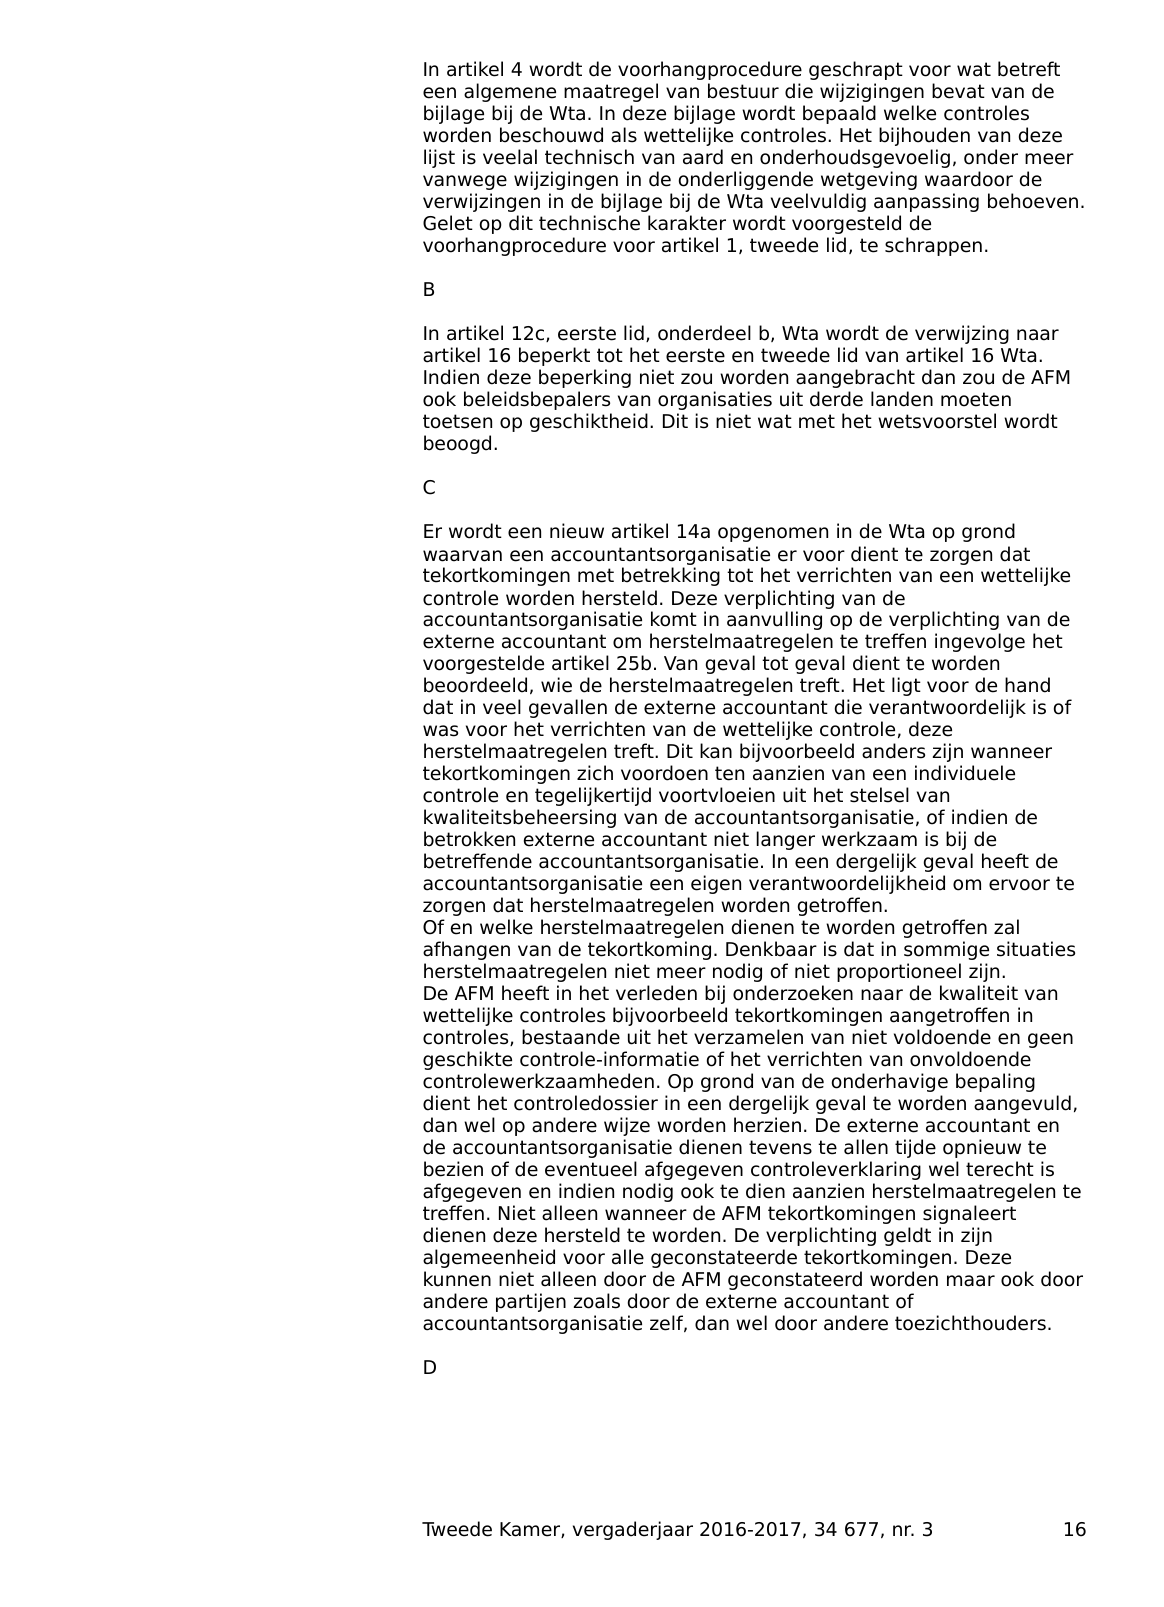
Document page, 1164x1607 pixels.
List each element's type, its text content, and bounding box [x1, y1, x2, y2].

text De AFM heeft in het verleden bij onderzoeken naar de kwaliteit van wettelijke controles bijvoorbeeld tekortkomingen aangetroffen in controles, bestaande uit het verzamelen van niet voldoende en geen geschikte controle-informatie of het verrichten van onvoldoende controlewerkzaamheden. Op grond van de onderhavige bepaling dient het controledossier in een dergelijk geval te worden aangevuld, dan wel op andere wijze worden herzien. De externe accountant en de accountantsorganisatie dienen tevens te allen tijde opnieuw te bezien of de eventueel afgegeven controleverklaring wel terecht is afgegeven en indien nodig ook te dien aanzien herstelmaatregelen te treffen. Niet alleen wanneer de AFM tekortkomingen signaleert dienen deze hersteld te worden. De verplichting geldt in zijn algemeenheid voor alle geconstateerde tekortkomingen. Deze kunnen niet alleen door de AFM geconstateerd worden maar ook door andere partijen zoals door de externe accountant of accountantsorganisatie zelf, dan wel door andere toezichthouders. [422, 983, 1087, 1335]
text In artikel 4 wordt de voorhangprocedure geschrapt voor wat betreft een algemene maatregel van bestuur die wijzigingen bevat van de bijlage bij de Wta. In deze bijlage wordt bepaald welke controles worden beschouwd als wettelijke controles. Het bijhouden van deze lijst is veelal technisch van aard en onderhoudsgevoelig, onder meer vanwege wijzigingen in de onderliggende wetgeving waardoor de verwijzingen in de bijlage bij de Wta veelvuldig aanpassing behoeven. Gelet op dit technische karakter wordt voorgesteld de voorhangprocedure voor artikel 1, tweede lid, te schrappen. [422, 59, 1087, 257]
text Er wordt een nieuw artikel 14a opgenomen in de Wta op grond waarvan een accountantsorganisatie er voor dient te zorgen dat tekortkomingen met betrekking tot het verrichten van een wettelijke controle worden hersteld. Deze verplichting van de accountantsorganisatie komt in aanvulling op de verplichting van de externe accountant om herstelmaatregelen te treffen ingevolge het voorgestelde artikel 25b. Van geval tot geval dient te worden beoordeeld, wie de herstelmaatregelen treft. Het ligt voor de hand dat in veel gevallen de externe accountant die verantwoordelijk is of was voor het verrichten van de wettelijke controle, deze herstelmaatregelen treft. Dit kan bijvoorbeeld anders zijn wanneer tekortkomingen zich voordoen ten aanzien van een individuele controle en tegelijkertijd voortvloeien uit het stelsel van kwaliteitsbeheersing van de accountantsorganisatie, of indien de betrokken externe accountant niet langer werkzaam is bij de betreffende accountantsorganisatie. In een dergelijk geval heeft de accountantsorganisatie een eigen verantwoordelijkheid om ervoor te zorgen dat herstelmaatregelen worden getroffen. [422, 521, 1087, 917]
text D [422, 1357, 1087, 1379]
text Of en welke herstelmaatregelen dienen te worden getroffen zal afhangen van de tekortkoming. Denkbaar is dat in sommige situaties herstelmaatregelen niet meer nodig of niet proportioneel zijn. [422, 917, 1087, 983]
text In artikel 12c, eerste lid, onderdeel b, Wta wordt de verwijzing naar artikel 16 beperkt tot het eerste en tweede lid van artikel 16 Wta. Indien deze beperking niet zou worden aangebracht dan zou de AFM ook beleidsbepalers van organisaties uit derde landen moeten toetsen op geschiktheid. Dit is niet wat met het wetsvoorstel wordt beoogd. [422, 323, 1087, 455]
text B [422, 279, 1087, 301]
text C [422, 477, 1087, 499]
